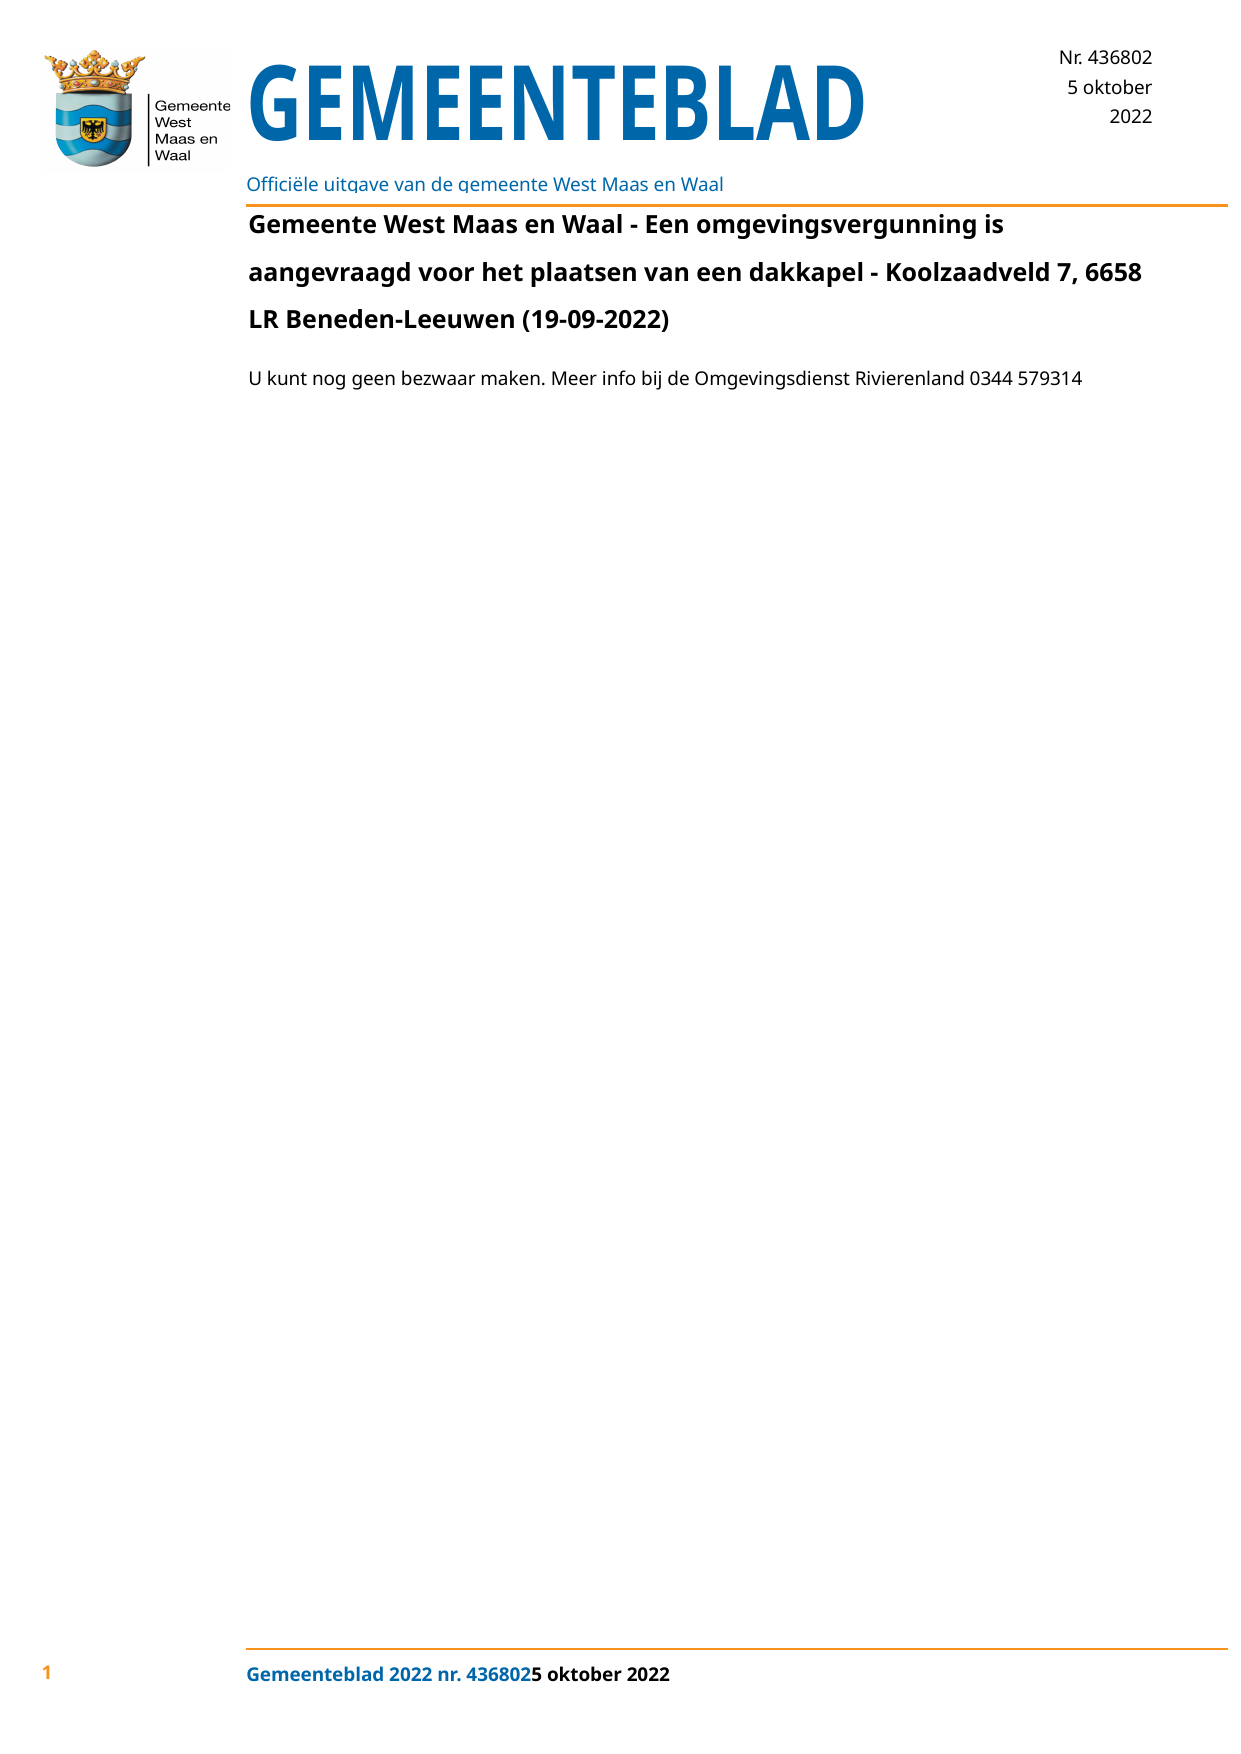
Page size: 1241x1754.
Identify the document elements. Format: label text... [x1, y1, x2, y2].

text U kunt nog geen bezwaar maken. Meer info bij de Omgevingsdienst Rivierenland 0344 579314 [248, 366, 1152, 391]
picture [41, 47, 231, 172]
text Gemeente West Maas en Waal - Een omgevingsvergunning is aangevraagd voor het plaatsen van een dakkapel - Koolzaadveld 7, 6658 LR Beneden-Leeuwen (19-09-2022) [248, 207, 1152, 336]
